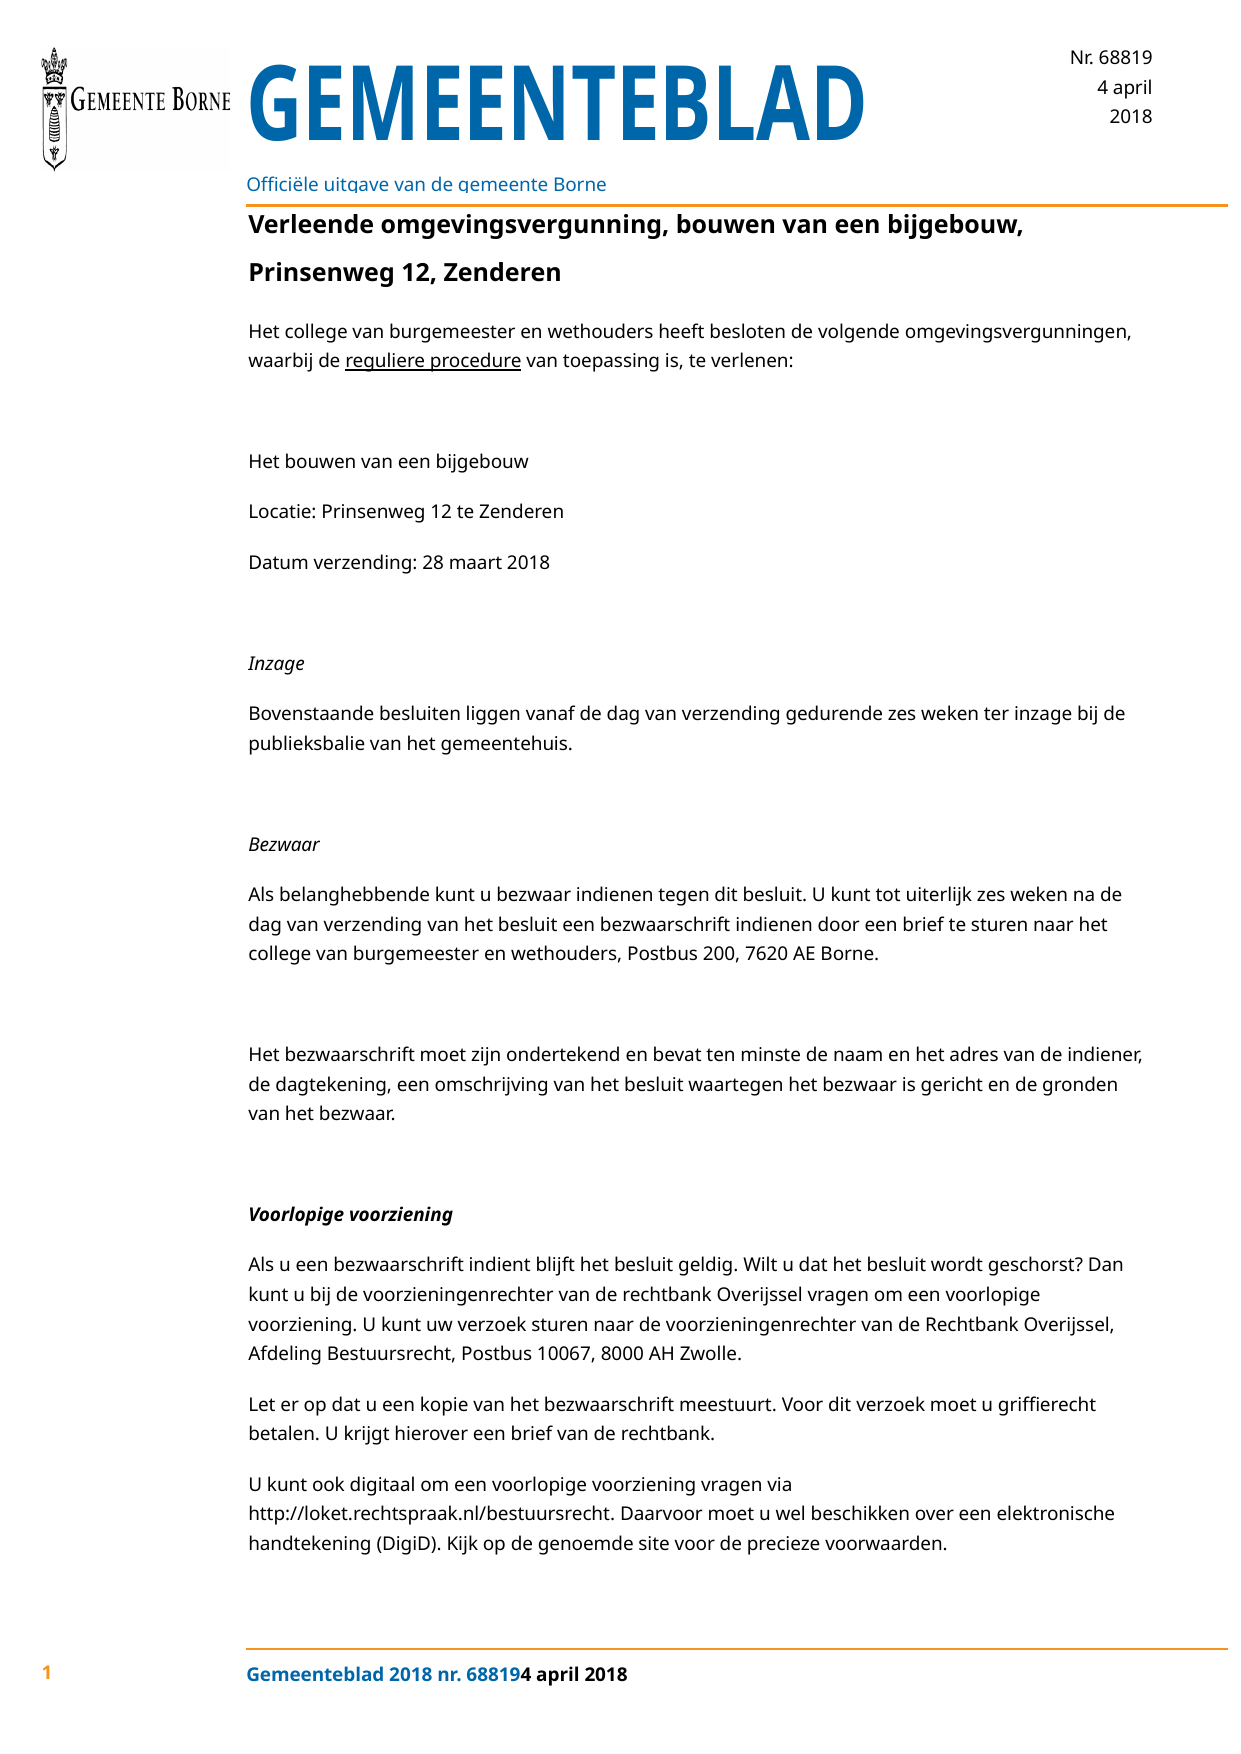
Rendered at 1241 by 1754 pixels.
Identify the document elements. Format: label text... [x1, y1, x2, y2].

text U kunt ook digitaal om een voorlopige voorziening vragen via http://loket.rechtspraak.nl/bestuursrecht. Daarvoor moet u wel beschikken over een elektronische handtekening (DigiD). Kijk op de genoemde site voor de precieze voorwaarden. [248, 1471, 1152, 1556]
text Verleende omgevingsvergunning, bouwen van een bijgebouw, Prinsenweg 12, Zenderen [248, 207, 1152, 288]
text Inzage [248, 650, 1152, 676]
text Bovenstaande besluiten liggen vanaf de dag van verzending gedurende zes weken ter inzage bij de publieksbalie van het gemeentehuis. [248, 700, 1152, 756]
text Locatie: Prinsenweg 12 te Zenderen [248, 499, 1152, 524]
text Als u een bezwaarschrift indient blijft het besluit geldig. Wilt u dat het besluit wordt geschorst? Dan kunt u bij de voorzieningenrechter van de rechtbank Overijssel vragen om een voorlopige voorziening. U kunt uw verzoek sturen naar de voorzieningenrechter van de Rechtbank Overijssel, Afdeling Bestuursrecht, Postbus 10067, 8000 AH Zwolle. [248, 1252, 1152, 1366]
text Datum verzending: 28 maart 2018 [248, 549, 1152, 575]
picture [41, 47, 231, 172]
text Het bouwen van een bijgebouw [248, 448, 1152, 474]
text Het bezwaarschrift moet zijn ondertekend en bevat ten minste de naam en het adres van de indiener, de dagtekening, een omschrijving van het besluit waartegen het bezwaar is gericht en de gronden van het bezwaar. [248, 1041, 1152, 1126]
text Het college van burgemeester en wethouders heeft besloten de volgende omgevingsvergunningen, waarbij de reguliere procedure van toepassing is, te verlenen: [248, 318, 1152, 373]
text Let er op dat u een kopie van het bezwaarschrift meestuurt. Voor dit verzoek moet u griffierecht betalen. U krijgt hierover een brief van de rechtbank. [248, 1391, 1152, 1446]
text Als belanghebbende kunt u bezwaar indienen tegen dit besluit. U kunt tot uiterlijk zes weken na de dag van verzending van het besluit een bezwaarschrift indienen door een brief te sturen naar het college van burgemeester en wethouders, Postbus 200, 7620 AE Borne. [248, 881, 1152, 966]
text Voorlopige voorziening [248, 1201, 1152, 1227]
text Bezwaar [248, 831, 1152, 857]
